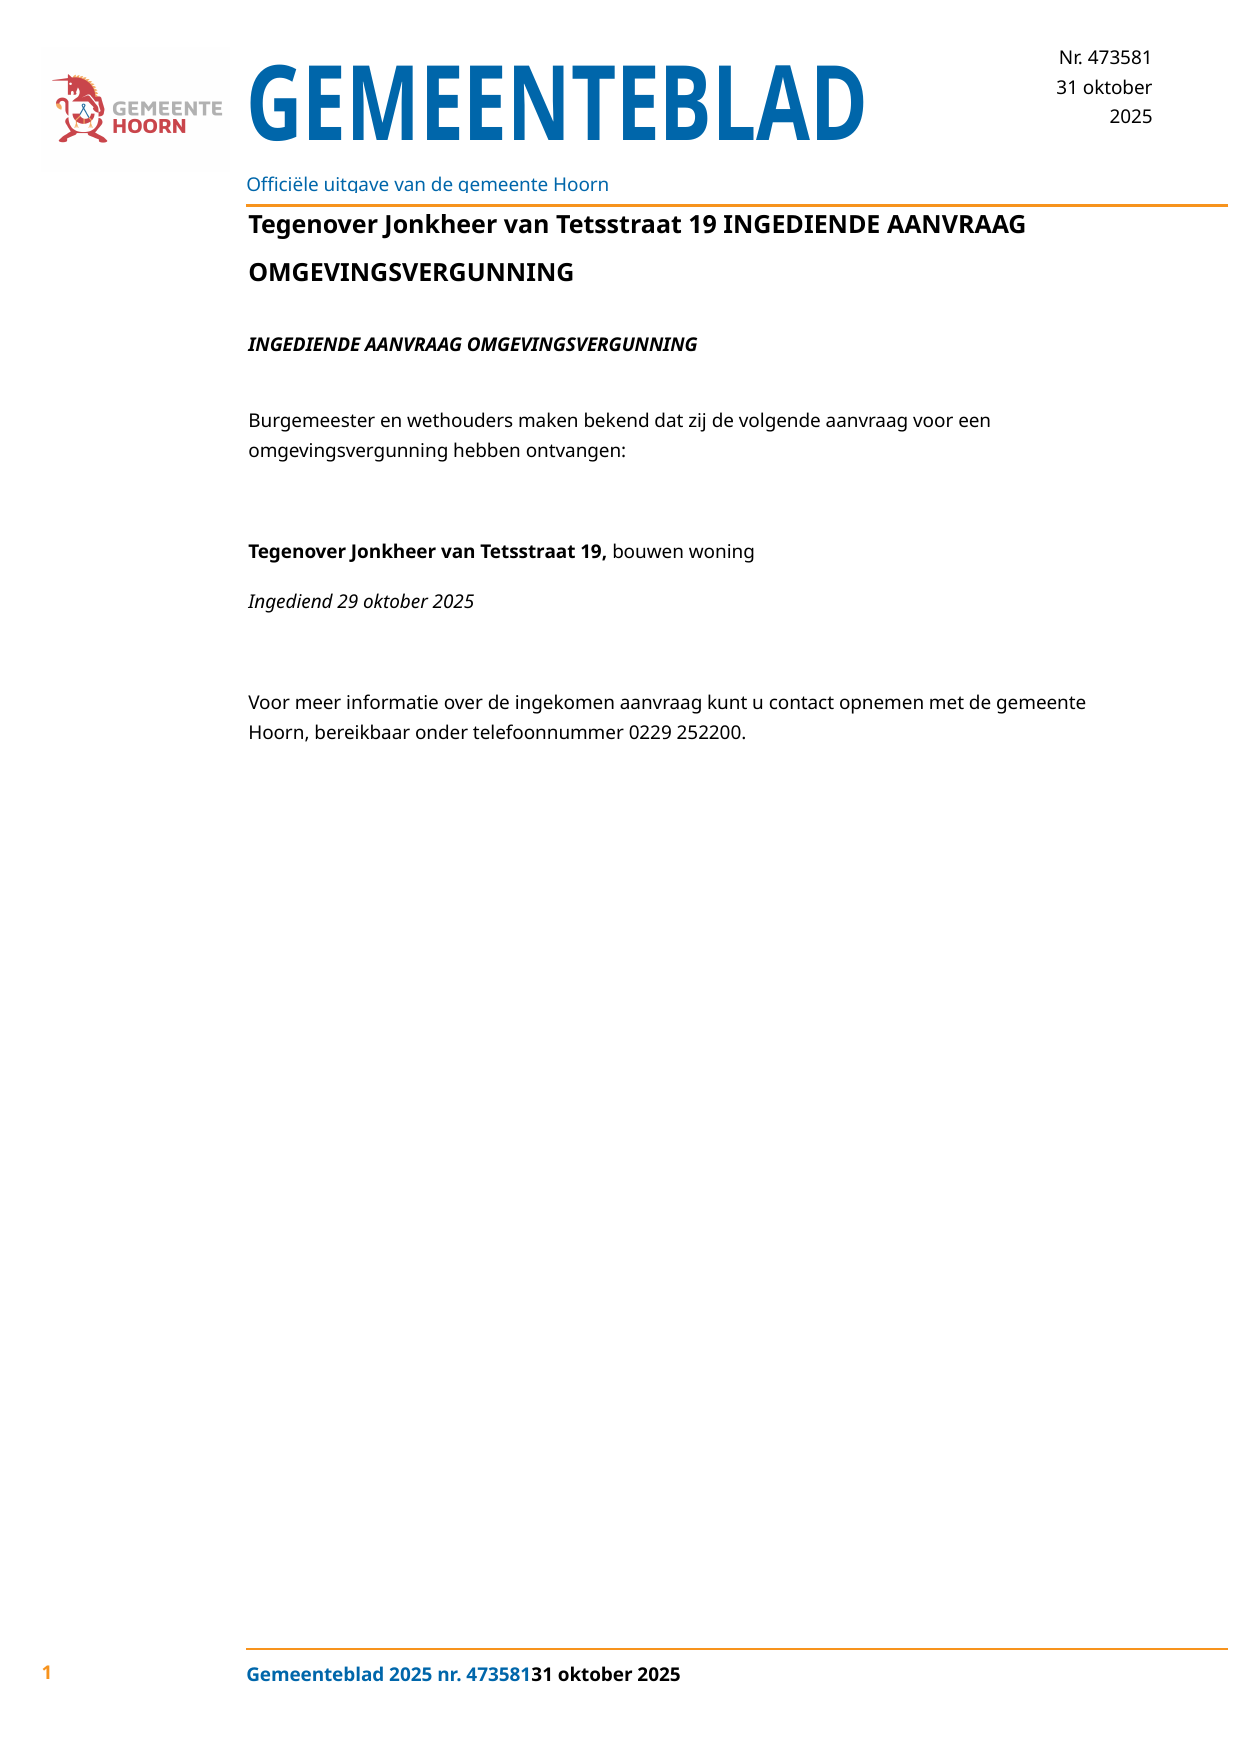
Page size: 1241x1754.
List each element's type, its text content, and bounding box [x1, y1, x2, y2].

text Burgemeester en wethouders maken bekend dat zij de volgende aanvraag voor een omgevingsvergunning hebben ontvangen: [248, 408, 1152, 463]
text Tegenover Jonkheer van Tetsstraat 19, bouwen woning [248, 538, 1152, 564]
text Ingediend 29 oktober 2025 [248, 588, 1152, 614]
picture [41, 47, 231, 172]
text Tegenover Jonkheer van Tetsstraat 19 INGEDIENDE AANVRAAG OMGEVINGSVERGUNNING [248, 207, 1152, 288]
text INGEDIENDE AANVRAAG OMGEVINGSVERGUNNING [248, 331, 1152, 357]
text Voor meer informatie over de ingekomen aanvraag kunt u contact opnemen met de gemeente Hoorn, bereikbaar onder telefoonnummer 0229 252200. [248, 689, 1152, 744]
